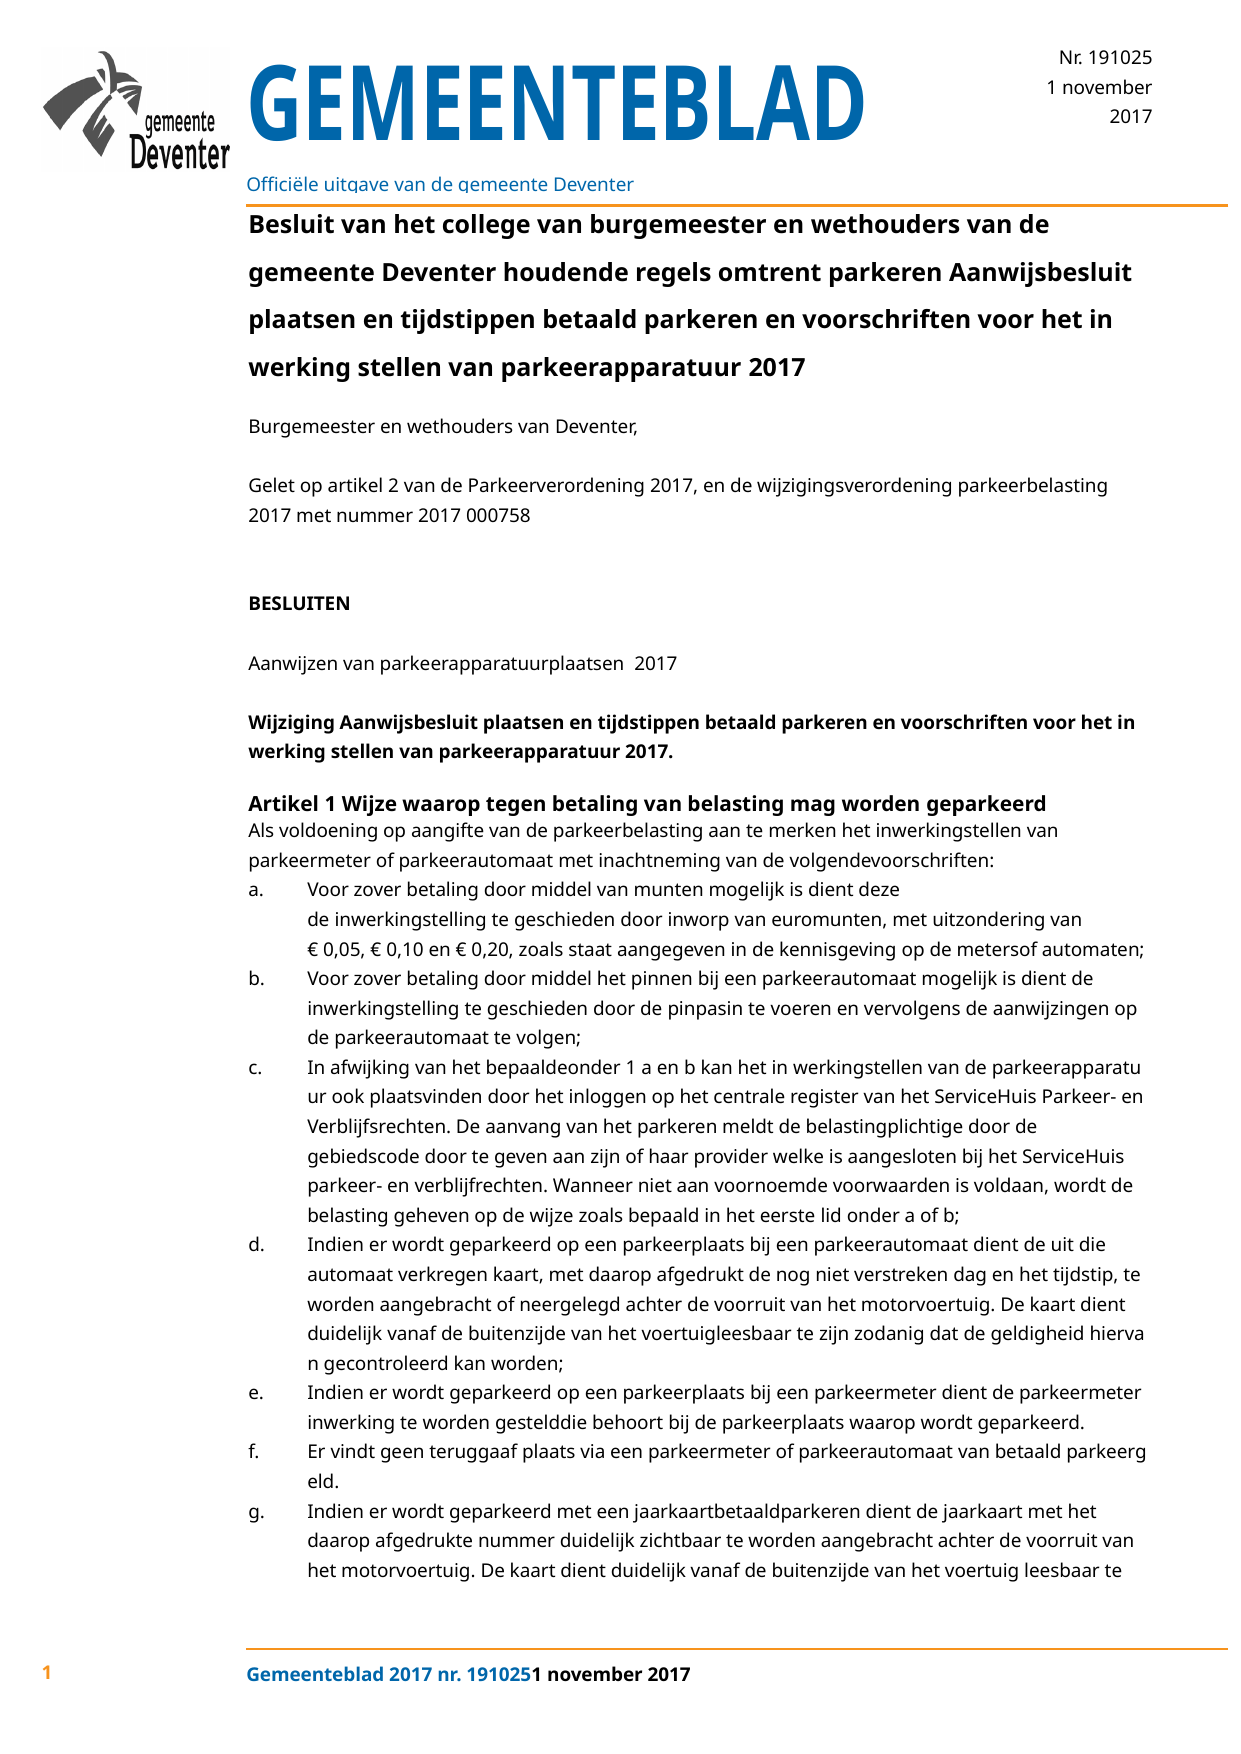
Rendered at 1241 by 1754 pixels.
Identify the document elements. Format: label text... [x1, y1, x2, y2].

text Gelet op artikel 2 van de Parkeerverordening 2017, en de wijzigingsverordening parkeerbelasting 2017 met nummer 2017 000758 [248, 472, 1152, 528]
list Voor zover betaling door middel van munten mogelijk is dient deze de inwerkingstelling te geschieden door inworp van euromunten, met uitzondering van [248, 877, 1152, 932]
text BESLUITEN [248, 591, 1152, 616]
list Voor zover betaling door middel het pinnen bij een parkeerautomaat mogelijk is dient de inwerkingstelling te geschieden door de pinpasin te voeren en vervolgens de aanwijzingen op de parkeerautomaat te volgen; [248, 965, 1152, 1050]
text Besluit van het college van burgemeester en wethouders van de gemeente Deventer houdende regels omtrent parkeren Aanwijsbesluit plaatsen en tijdstippen betaald parkeren en voorschriften voor het in werking stellen van parkeerapparatuur 2017 [248, 207, 1152, 384]
list Er vindt geen teruggaaf plaats via een parkeermeter of parkeerautomaat van betaald parkeergeld. [248, 1439, 1152, 1494]
text Wijziging Aanwijsbesluit plaatsen en tijdstippen betaald parkeren en voorschriften voor het in werking stellen van parkeerapparatuur 2017. [248, 709, 1152, 764]
list Indien er wordt geparkeerd op een parkeerplaats bij een parkeermeter dient de parkeermeter inwerking te worden gestelddie behoort bij de parkeerplaats waarop wordt geparkeerd. [248, 1379, 1152, 1435]
list Indien er wordt geparkeerd met een jaarkaartbetaaldparkeren dient de jaarkaart met het daarop afgedrukte nummer duidelijk zichtbaar te worden aangebracht achter de voorruit van het motorvoertuig. De kaart dient duidelijk vanaf de buitenzijde van het voertuig leesbaar te [248, 1498, 1152, 1583]
picture [41, 47, 231, 172]
text Als voldoening op aangifte van de parkeerbelasting aan te merken het inwerkingstellen van parkeermeter of parkeerautomaat met inachtneming van de volgendevoorschriften: [248, 817, 1152, 873]
text Burgemeester en wethouders van Deventer, [248, 413, 1152, 439]
list Indien er wordt geparkeerd op een parkeerplaats bij een parkeerautomaat dient de uit die automaat verkregen kaart, met daarop afgedrukt de nog niet verstreken dag en het tijdstip, te worden aangebracht of neergelegd achter de voorruit van het motorvoertuig. De kaart dient duidelijk vanaf de buitenzijde van het voertuigleesbaar te zijn zodanig dat de geldigheid hiervan gecontroleerd kan worden; [248, 1232, 1152, 1376]
text Artikel 1 Wijze waarop tegen betaling van belasting mag worden geparkeerd [248, 789, 1152, 817]
list € 0,05, € 0,10 en € 0,20, zoals staat aangegeven in de kennisgeving op de metersof automaten; [248, 936, 1152, 961]
text Aanwijzen van parkeerapparatuurplaatsen 2017 [248, 650, 1152, 676]
list In afwijking van het bepaaldeonder 1 a en b kan het in werkingstellen van de parkeerapparatuur ook plaatsvinden door het inloggen op het centrale register van het ServiceHuis Parkeer- en Verblijfsrechten. De aanvang van het parkeren meldt de belastingplichtige door de gebiedscode door te geven aan zijn of haar provider welke is aangesloten bij het ServiceHuis parkeer- en verblijfrechten. Wanneer niet aan voornoemde voorwaarden is voldaan, wordt de belasting geheven op de wijze zoals bepaald in het eerste lid onder a of b; [248, 1054, 1152, 1228]
